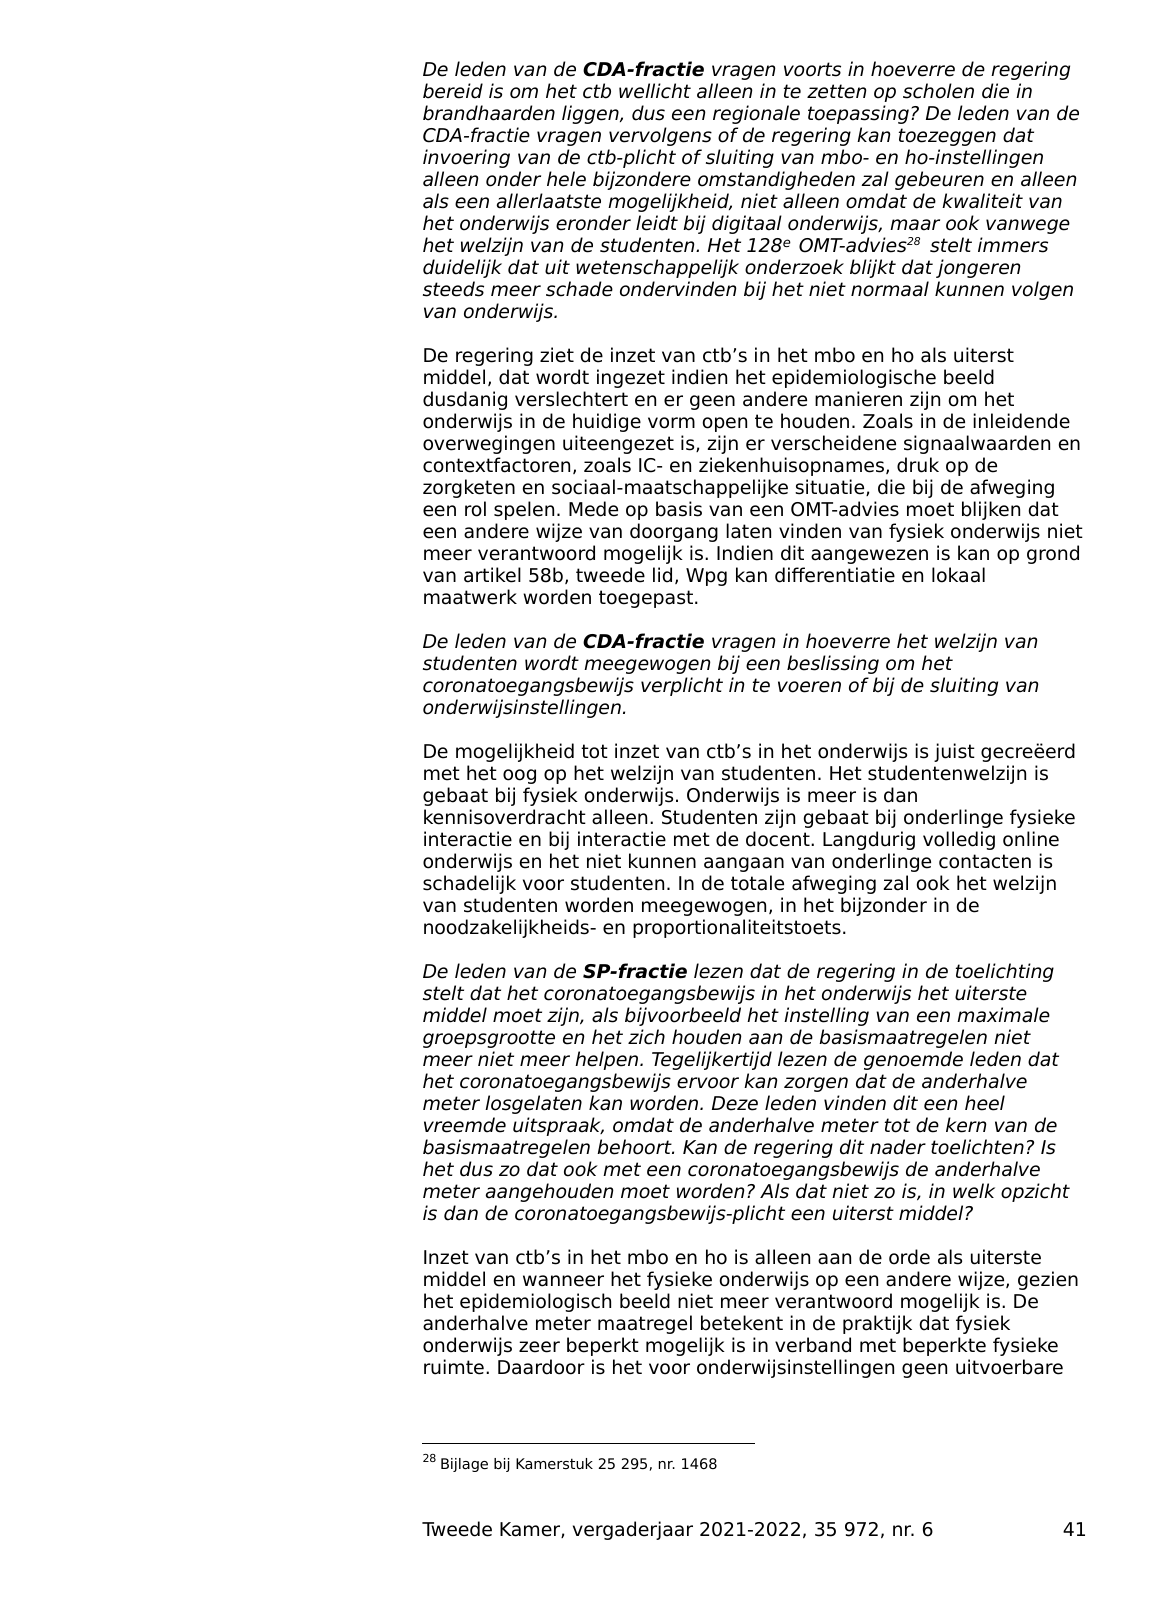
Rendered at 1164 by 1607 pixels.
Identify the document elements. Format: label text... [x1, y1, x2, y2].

text De leden van de CDA-fractie vragen voorts in hoeverre de regering bereid is om het ctb wellicht alleen in te zetten op scholen die in brandhaarden liggen, dus een regionale toepassing? De leden van de CDA-fractie vragen vervolgens of de regering kan toezeggen dat invoering van de ctb-plicht of sluiting van mbo- en ho-instellingen alleen onder hele bijzondere omstandigheden zal gebeuren en alleen als een allerlaatste mogelijkheid, niet alleen omdat de kwaliteit van het onderwijs eronder leidt bij digitaal onderwijs, maar ook vanwege het welzijn van de studenten. Het 128e OMT-advies stelt immers duidelijk dat uit wetenschappelijk onderzoek blijkt dat jongeren steeds meer schade ondervinden bij het niet normaal kunnen volgen van onderwijs. [422, 59, 1087, 323]
text Bijlage bij Kamerstuk 25 295, nr. 1468 [422, 1452, 1087, 1474]
text De leden van de CDA-fractie vragen in hoeverre het welzijn van studenten wordt meegewogen bij een beslissing om het coronatoegangsbewijs verplicht in te voeren of bij de sluiting van onderwijsinstellingen. [422, 631, 1087, 719]
text De leden van de SP-fractie lezen dat de regering in de toelichting stelt dat het coronatoegangsbewijs in het onderwijs het uiterste middel moet zijn, als bijvoorbeeld het instelling van een maximale groepsgrootte en het zich houden aan de basismaatregelen niet meer niet meer helpen. Tegelijkertijd lezen de genoemde leden dat het coronatoegangsbewijs ervoor kan zorgen dat de anderhalve meter losgelaten kan worden. Deze leden vinden dit een heel vreemde uitspraak, omdat de anderhalve meter tot de kern van de basismaatregelen behoort. Kan de regering dit nader toelichten? Is het dus zo dat ook met een coronatoegangsbewijs de anderhalve meter aangehouden moet worden? Als dat niet zo is, in welk opzicht is dan de coronatoegangsbewijs-plicht een uiterst middel? [422, 961, 1087, 1225]
text De regering ziet de inzet van ctb’s in het mbo en ho als uiterst middel, dat wordt ingezet indien het epidemiologische beeld dusdanig verslechtert en er geen andere manieren zijn om het onderwijs in de huidige vorm open te houden. Zoals in de inleidende overwegingen uiteengezet is, zijn er verscheidene signaalwaarden en contextfactoren, zoals IC- en ziekenhuisopnames, druk op de zorgketen en sociaal-maatschappelijke situatie, die bij de afweging een rol spelen. Mede op basis van een OMT-advies moet blijken dat een andere wijze van doorgang laten vinden van fysiek onderwijs niet meer verantwoord mogelijk is. Indien dit aangewezen is kan op grond van artikel 58b, tweede lid, Wpg kan differentiatie en lokaal maatwerk worden toegepast. [422, 345, 1087, 609]
text De mogelijkheid tot inzet van ctb’s in het onderwijs is juist gecreëerd met het oog op het welzijn van studenten. Het studentenwelzijn is gebaat bij fysiek onderwijs. Onderwijs is meer is dan kennisoverdracht alleen. Studenten zijn gebaat bij onderlinge fysieke interactie en bij interactie met de docent. Langdurig volledig online onderwijs en het niet kunnen aangaan van onderlinge contacten is schadelijk voor studenten. In de totale afweging zal ook het welzijn van studenten worden meegewogen, in het bijzonder in de noodzakelijkheids- en proportionaliteitstoets. [422, 741, 1087, 939]
text Inzet van ctb’s in het mbo en ho is alleen aan de orde als uiterste middel en wanneer het fysieke onderwijs op een andere wijze, gezien het epidemiologisch beeld niet meer verantwoord mogelijk is. De anderhalve meter maatregel betekent in de praktijk dat fysiek onderwijs zeer beperkt mogelijk is in verband met beperkte fysieke ruimte. Daardoor is het voor onderwijsinstellingen geen uitvoerbare [422, 1247, 1087, 1379]
